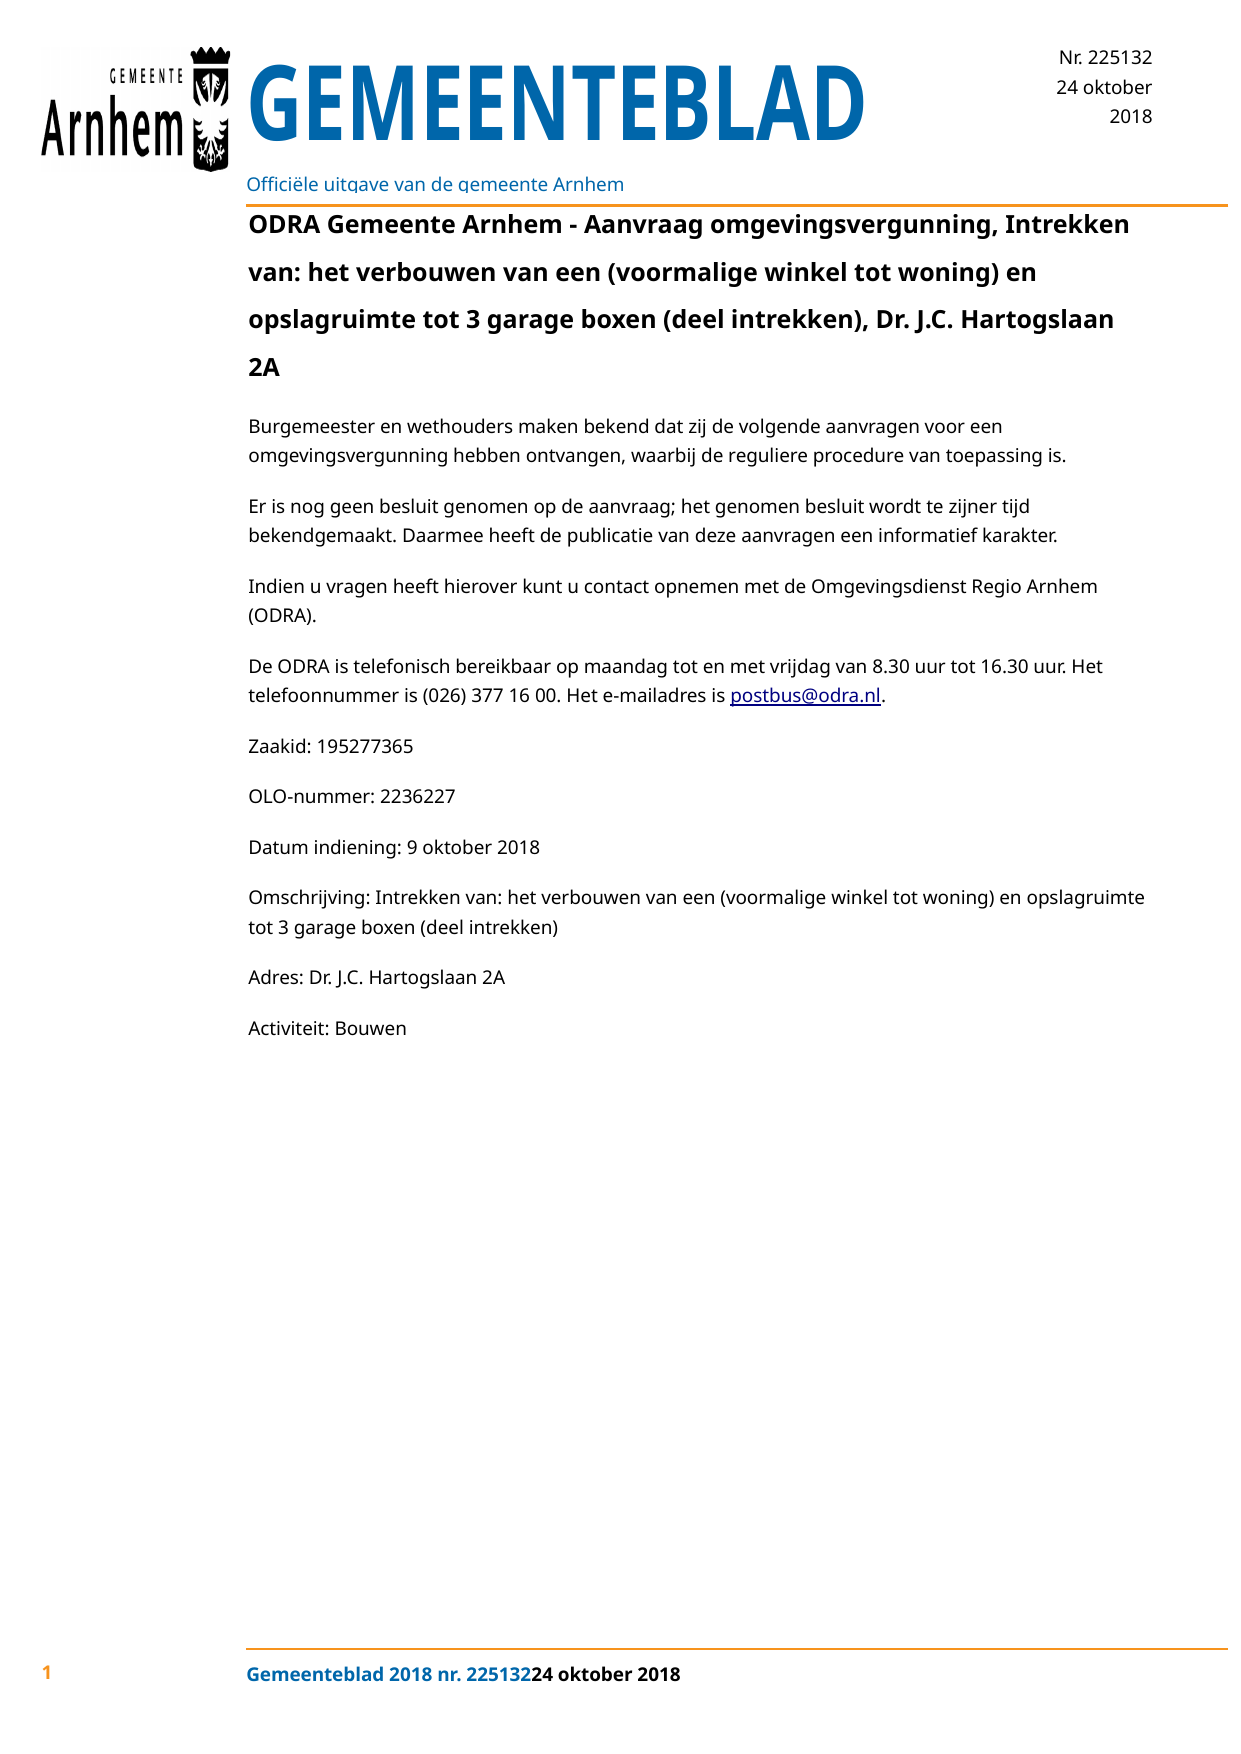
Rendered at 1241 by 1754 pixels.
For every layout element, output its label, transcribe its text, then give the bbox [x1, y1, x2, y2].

text ODRA Gemeente Arnhem - Aanvraag omgevingsvergunning, Intrekken van: het verbouwen van een (voormalige winkel tot woning) en opslagruimte tot 3 garage boxen (deel intrekken), Dr. J.C. Hartogslaan 2A [248, 207, 1152, 384]
text Omschrijving: Intrekken van: het verbouwen van een (voormalige winkel tot woning) en opslagruimte tot 3 garage boxen (deel intrekken) [248, 884, 1152, 940]
text OLO-nummer: 2236227 [248, 783, 1152, 809]
text De ODRA is telefonisch bereikbaar op maandag tot en met vrijdag van 8.30 uur tot 16.30 uur. Het telefoonnummer is (026) 377 16 00. Het e-mailadres is postbus@odra.nl. [248, 653, 1152, 708]
text Adres: Dr. J.C. Hartogslaan 2A [248, 964, 1152, 990]
text Er is nog geen besluit genomen op de aanvraag; het genomen besluit wordt te zijner tijd bekendgemaakt. Daarmee heeft de publicatie van deze aanvragen een informatief karakter. [248, 493, 1152, 548]
text Burgemeester en wethouders maken bekend dat zij de volgende aanvragen voor een omgevingsvergunning hebben ontvangen, waarbij de reguliere procedure van toepassing is. [248, 413, 1152, 468]
text Datum indiening: 9 oktober 2018 [248, 834, 1152, 860]
text Zaakid: 195277365 [248, 733, 1152, 759]
text Indien u vragen heeft hierover kunt u contact opnemen met de Omgevingsdienst Regio Arnhem (ODRA). [248, 573, 1152, 628]
picture [41, 47, 231, 172]
text Activiteit: Bouwen [248, 1015, 1152, 1041]
